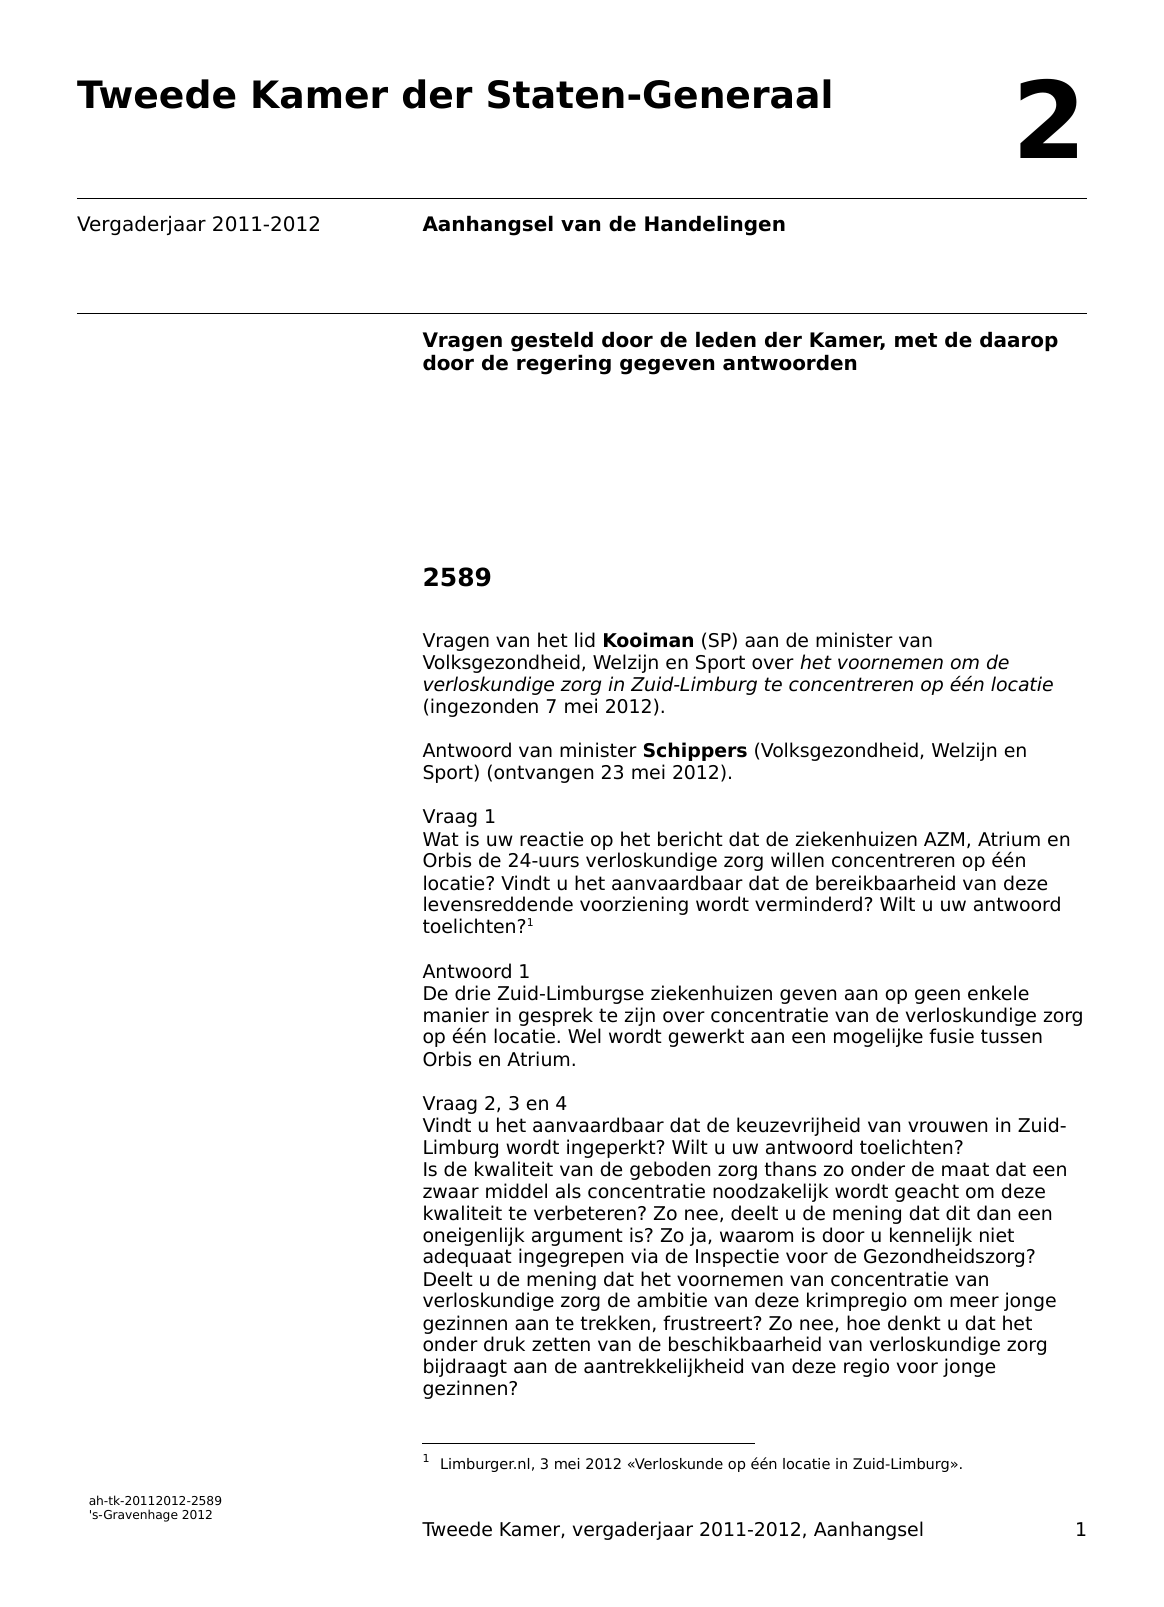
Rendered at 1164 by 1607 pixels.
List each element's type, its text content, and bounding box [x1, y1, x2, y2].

text Vindt u het aanvaardbaar dat de keuzevrijheid van vrouwen in Zuid-Limburg wordt ingeperkt? Wilt u uw antwoord toelichten? [422, 1114, 1087, 1158]
table_header Tweede Kamer der Staten-Generaal [77, 59, 886, 198]
table_cell Vergaderjaar 2011-2012 [77, 199, 422, 313]
table_cell Aanhangsel van de Handelingen [422, 199, 1087, 313]
text Antwoord van minister Schippers (Volksgezondheid, Welzijn en Sport) (ontvangen 23 mei 2012). [422, 740, 1087, 784]
text Vraag 2, 3 en 4 [422, 1093, 1087, 1114]
table_cell [77, 314, 422, 375]
text Is de kwaliteit van de geboden zorg thans zo onder de maat dat een zwaar middel als concentratie noodzakelijk wordt geacht om deze kwaliteit te verbeteren? Zo nee, deelt u de mening dat dit dan een oneigenlijk argument is? Zo ja, waarom is door u kennelijk niet adequaat ingegrepen via de Inspectie voor de Gezondheidszorg? [422, 1158, 1087, 1268]
text Vraag 1 [422, 806, 1087, 828]
text Deelt u de mening dat het voornemen van concentratie van verloskundige zorg de ambitie van deze krimpregio om meer jonge gezinnen aan te trekken, frustreert? Zo nee, hoe denkt u dat het onder druk zetten van de beschikbaarheid van verloskundige zorg bijdraagt aan de aantrekkelijkheid van deze regio voor jonge gezinnen? [422, 1268, 1087, 1400]
text Antwoord 1 [422, 961, 1087, 982]
text 2589 [422, 563, 1087, 592]
text Wat is uw reactie op het bericht dat de ziekenhuizen AZM, Atrium en Orbis de 24-uurs verloskundige zorg willen concentreren op één locatie? Vindt u het aanvaardbaar dat de bereikbaarheid van deze levensreddende voorziening wordt verminderd? Wilt u uw antwoord toelichten? [422, 828, 1087, 938]
text De drie Zuid-Limburgse ziekenhuizen geven aan op geen enkele manier in gesprek te zijn over concentratie van de verloskundige zorg op één locatie. Wel wordt gewerkt aan een mogelijke fusie tussen Orbis en Atrium. [422, 982, 1087, 1070]
text 's-Gravenhage 2012 [88, 1508, 323, 1522]
text Limburger.nl, 3 mei 2012 «Verloskunde op één locatie in Zuid-Limburg». [422, 1452, 1087, 1474]
table_header 2 [886, 59, 1087, 198]
text ah-tk-20112012-2589 [88, 1494, 323, 1508]
text Vragen van het lid Kooiman (SP) aan de minister van Volksgezondheid, Welzijn en Sport over het voornemen om de verloskundige zorg in Zuid-Limburg te concentreren op één locatie (ingezonden 7 mei 2012). [422, 630, 1087, 718]
table_cell Vragen gesteld door de leden der Kamer, met de daarop door de regering gegeven antwoorden [422, 314, 1087, 375]
